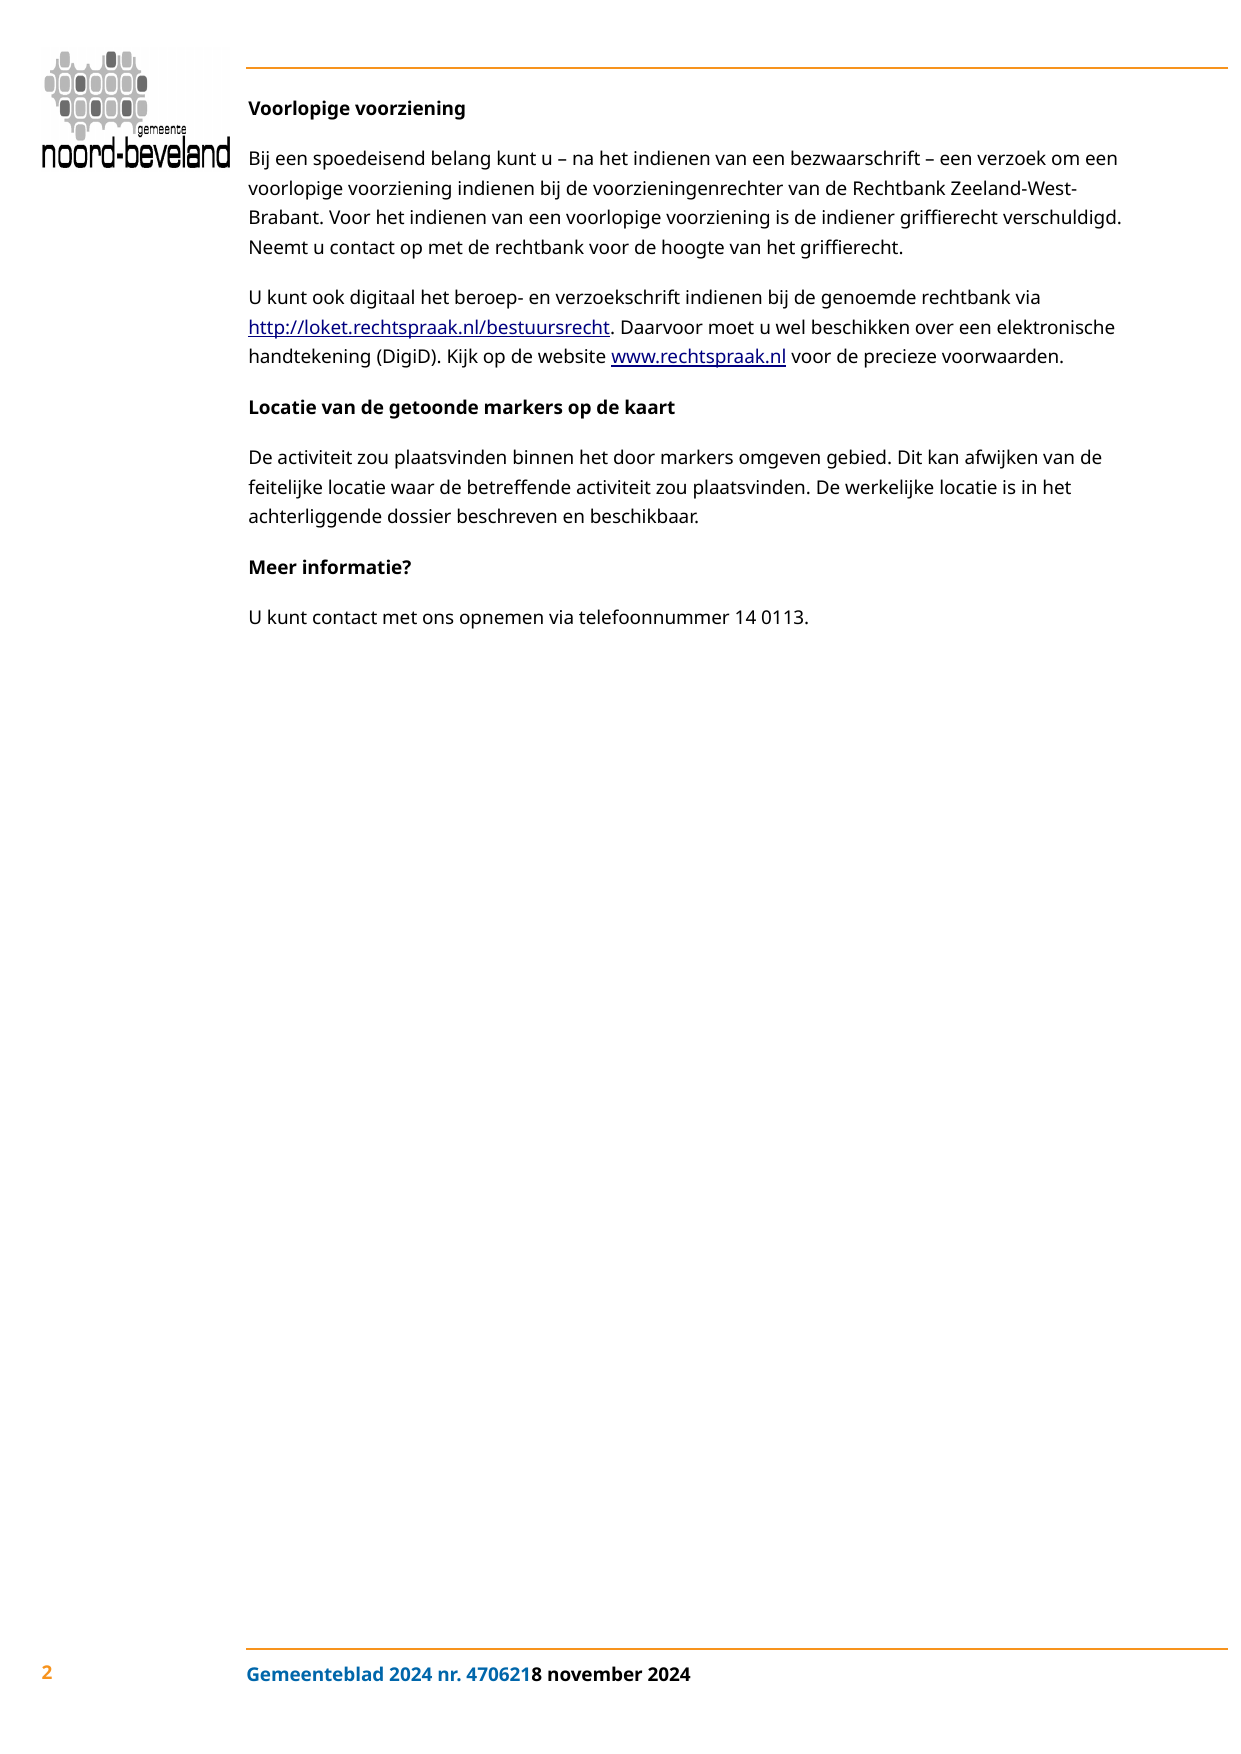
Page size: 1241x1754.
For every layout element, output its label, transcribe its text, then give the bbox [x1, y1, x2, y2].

text De activiteit zou plaatsvinden binnen het door markers omgeven gebied. Dit kan afwijken van de feitelijke locatie waar de betreffende activiteit zou plaatsvinden. De werkelijke locatie is in het achterliggende dossier beschreven en beschikbaar. [248, 444, 1152, 529]
text Locatie van de getoonde markers op de kaart [248, 394, 1152, 420]
text Meer informatie? [248, 554, 1152, 580]
text Bij een spoedeisend belang kunt u – na het indienen van een bezwaarschrift – een verzoek om een voorlopige voorziening indienen bij de voorzieningenrechter van de Rechtbank Zeeland-West-Brabant. Voor het indienen van een voorlopige voorziening is de indiener griffierecht verschuldigd. Neemt u contact op met de rechtbank voor de hoogte van het griffierecht. [248, 145, 1152, 260]
text U kunt ook digitaal het beroep- en verzoekschrift indienen bij de genoemde rechtbank via http://loket.rechtspraak.nl/bestuursrecht. Daarvoor moet u wel beschikken over een elektronische handtekening (DigiD). Kijk op de website www.rechtspraak.nl voor de precieze voorwaarden. [248, 284, 1152, 369]
text Voorlopige voorziening [248, 95, 1152, 121]
picture [41, 47, 231, 172]
text U kunt contact met ons opnemen via telefoonnummer 14 0113. [248, 604, 1152, 630]
